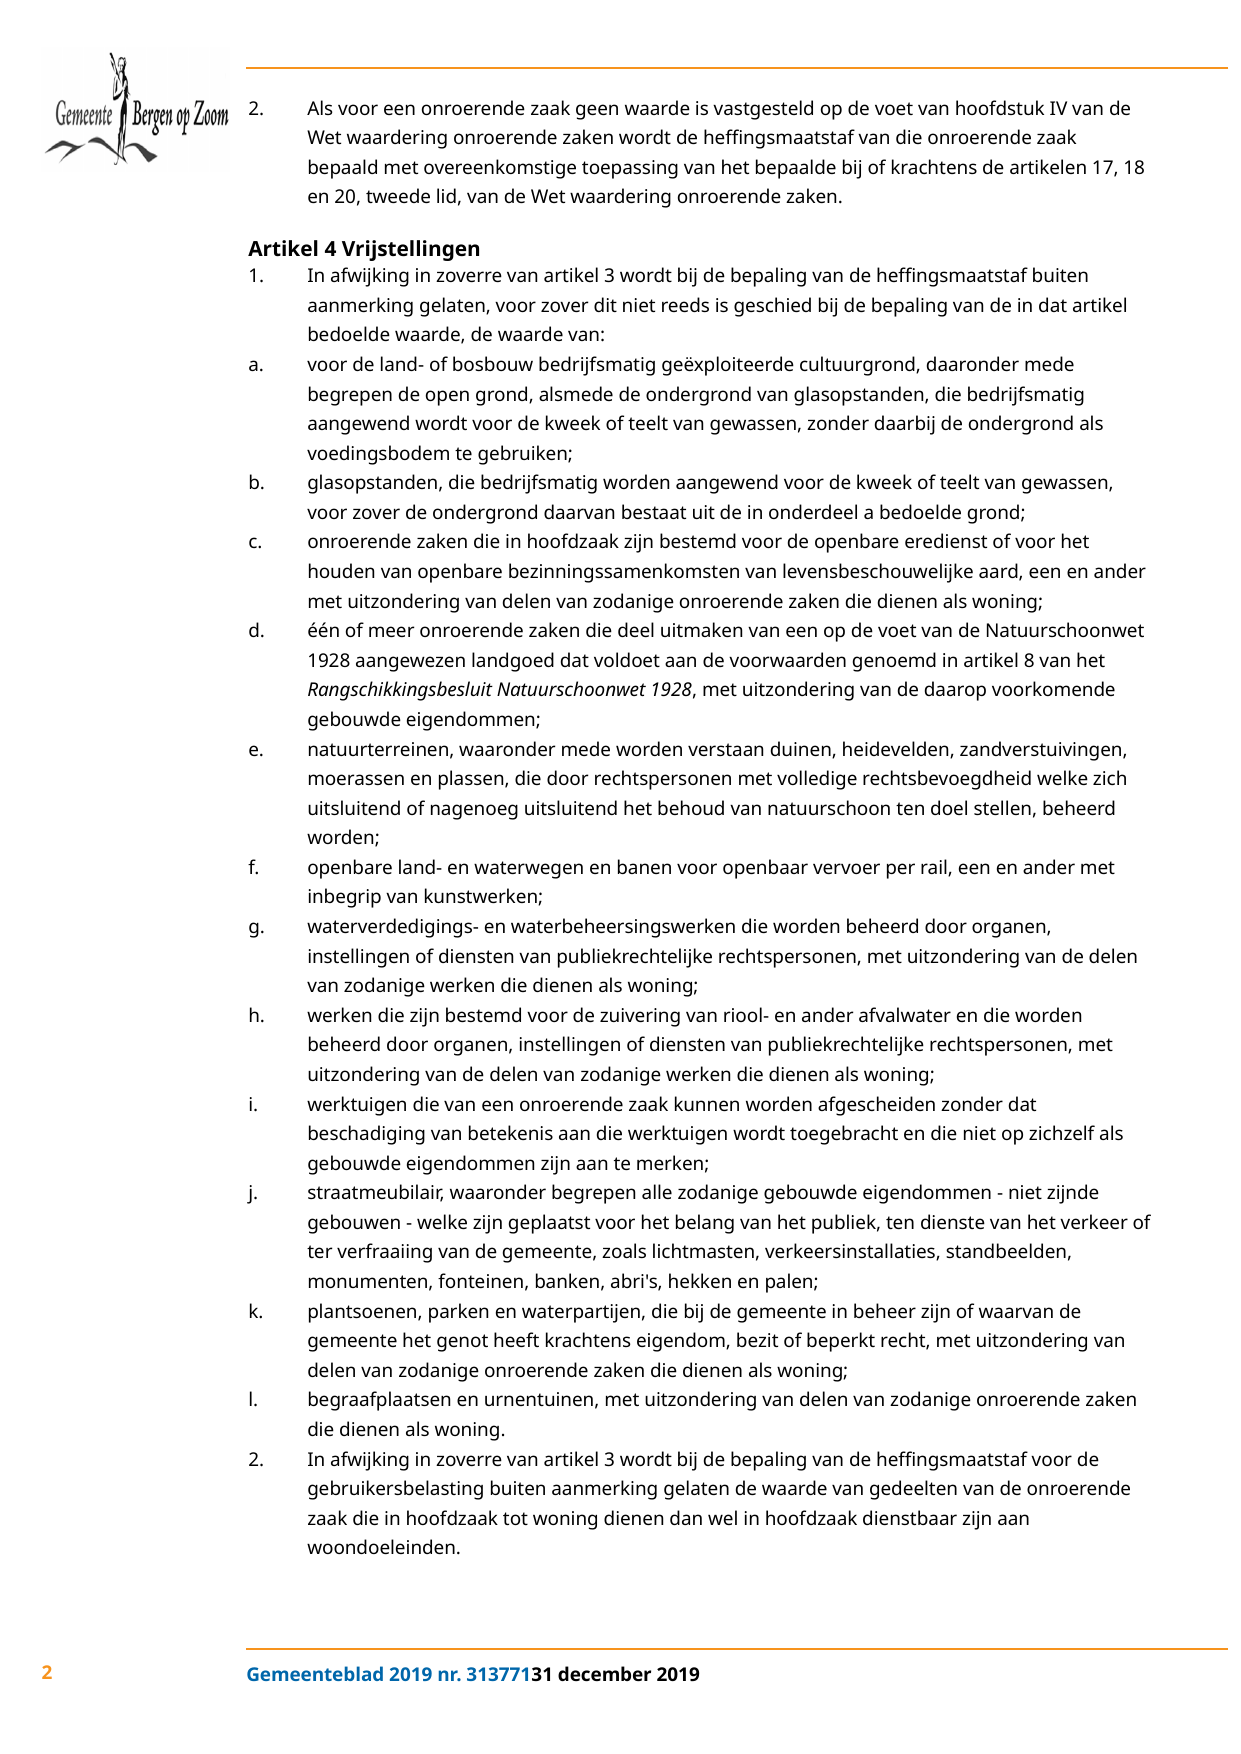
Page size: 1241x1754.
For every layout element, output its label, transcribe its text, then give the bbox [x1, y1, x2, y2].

text Artikel 4 Vrijstellingen [248, 234, 1152, 262]
list plantsoenen, parken en waterpartijen, die bij de gemeente in beheer zijn of waarvan de gemeente het genot heeft krachtens eigendom, bezit of beperkt recht, met uitzondering van delen van zodanige onroerende zaken die dienen als woning; [248, 1298, 1152, 1383]
list werktuigen die van een onroerende zaak kunnen worden afgescheiden zonder dat beschadiging van betekenis aan die werktuigen wordt toegebracht en die niet op zichzelf als gebouwde eigendommen zijn aan te merken; [248, 1091, 1152, 1176]
picture [41, 47, 231, 172]
list begraafplaatsen en urnentuinen, met uitzondering van delen van zodanige onroerende zaken die dienen als woning. [248, 1387, 1152, 1442]
list glasopstanden, die bedrijfsmatig worden aangewend voor de kweek of teelt van gewassen, voor zover de ondergrond daarvan bestaat uit de in onderdeel a bedoelde grond; [248, 469, 1152, 525]
list onroerende zaken die in hoofdzaak zijn bestemd voor de openbare eredienst of voor het houden van openbare bezinningssamenkomsten van levensbeschouwelijke aard, een en ander met uitzondering van delen van zodanige onroerende zaken die dienen als woning; [248, 529, 1152, 613]
list voor de land- of bosbouw bedrijfsmatig geëxploiteerde cultuurgrond, daaronder mede begrepen de open grond, alsmede de ondergrond van glasopstanden, die bedrijfsmatig aangewend wordt voor de kweek of teelt van gewassen, zonder daarbij de ondergrond als voedingsbodem te gebruiken; [248, 351, 1152, 466]
list waterverdedigings- en waterbeheersingswerken die worden beheerd door organen, instellingen of diensten van publiekrechtelijke rechtspersonen, met uitzondering van de delen van zodanige werken die dienen als woning; [248, 913, 1152, 998]
list In afwijking in zoverre van artikel 3 wordt bij de bepaling van de heffingsmaatstaf buiten aanmerking gelaten, voor zover dit niet reeds is geschied bij de bepaling van de in dat artikel bedoelde waarde, de waarde van: [248, 262, 1152, 347]
list openbare land- en waterwegen en banen voor openbaar vervoer per rail, een en ander met inbegrip van kunstwerken; [248, 854, 1152, 909]
list één of meer onroerende zaken die deel uitmaken van een op de voet van de Natuurschoonwet 1928 aangewezen landgoed dat voldoet aan de voorwaarden genoemd in artikel 8 van het Rangschikkingsbesluit Natuurschoonwet 1928, met uitzondering van de daarop voorkomende gebouwde eigendommen; [248, 617, 1152, 732]
list natuurterreinen, waaronder mede worden verstaan duinen, heidevelden, zandverstuivingen, moerassen en plassen, die door rechtspersonen met volledige rechtsbevoegdheid welke zich uitsluitend of nagenoeg uitsluitend het behoud van natuurschoon ten doel stellen, beheerd worden; [248, 736, 1152, 850]
list In afwijking in zoverre van artikel 3 wordt bij de bepaling van de heffingsmaatstaf voor de gebruikersbelasting buiten aanmerking gelaten de waarde van gedeelten van de onroerende zaak die in hoofdzaak tot woning dienen dan wel in hoofdzaak dienstbaar zijn aan woondoeleinden. [248, 1446, 1152, 1560]
list straatmeubilair, waaronder begrepen alle zodanige gebouwde eigendommen - niet zijnde gebouwen - welke zijn geplaatst voor het belang van het publiek, ten dienste van het verkeer of ter verfraaiing van de gemeente, zoals lichtmasten, verkeersinstallaties, standbeelden, monumenten, fonteinen, banken, abri's, hekken en palen; [248, 1179, 1152, 1294]
list werken die zijn bestemd voor de zuivering van riool- en ander afvalwater en die worden beheerd door organen, instellingen of diensten van publiekrechtelijke rechtspersonen, met uitzondering van de delen van zodanige werken die dienen als woning; [248, 1002, 1152, 1087]
list Als voor een onroerende zaak geen waarde is vastgesteld op de voet van hoofdstuk IV van de Wet waardering onroerende zaken wordt de heffingsmaatstaf van die onroerende zaak bepaald met overeenkomstige toepassing van het bepaalde bij of krachtens de artikelen 17, 18 en 20, tweede lid, van de Wet waardering onroerende zaken. [248, 95, 1152, 209]
